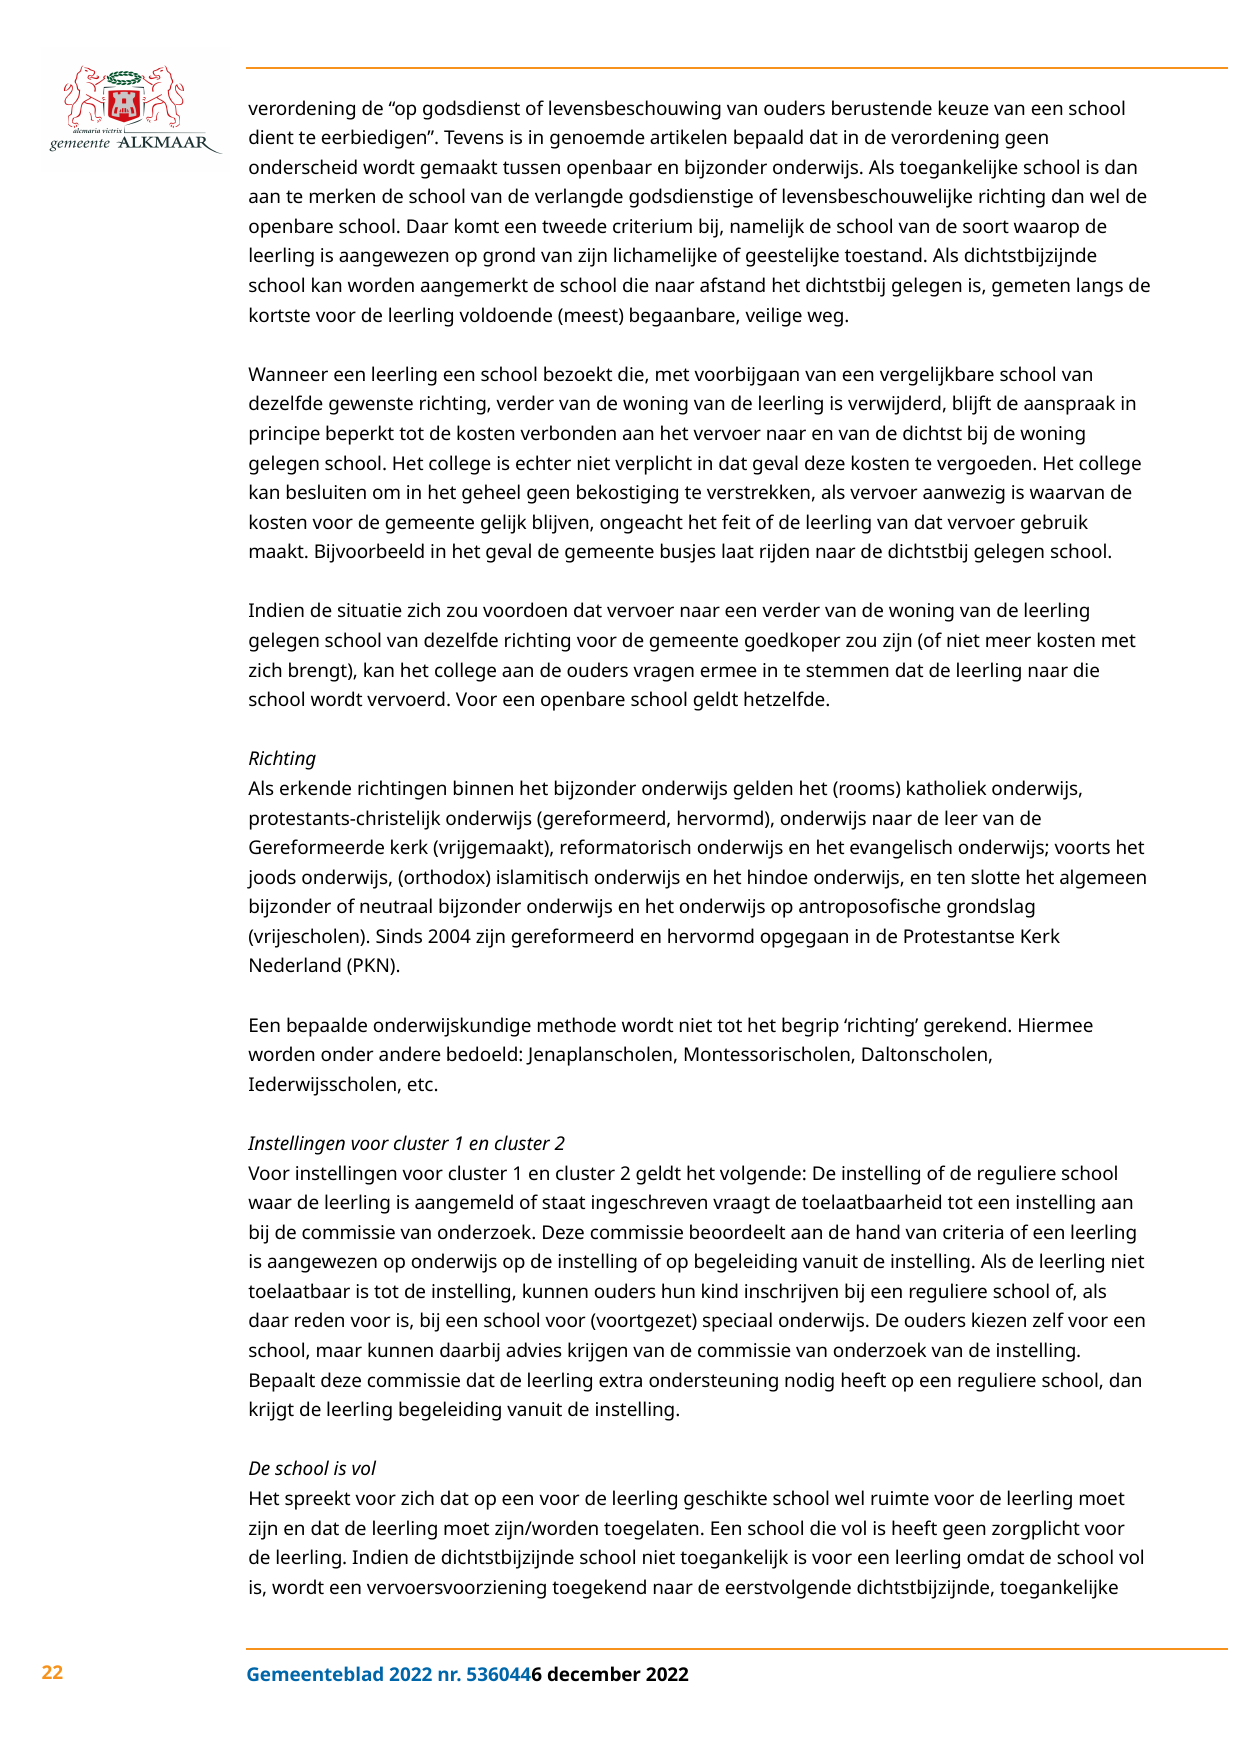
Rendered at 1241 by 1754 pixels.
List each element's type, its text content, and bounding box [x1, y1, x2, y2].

picture [41, 47, 231, 172]
text Richting [248, 746, 1152, 771]
text Een bepaalde onderwijskundige methode wordt niet tot het begrip ‘richting’ gerekend. Hiermee worden onder andere bedoeld: Jenaplanscholen, Montessorischolen, Daltonscholen, Iederwijsscholen, etc. [248, 1012, 1152, 1097]
text Voor instellingen voor cluster 1 en cluster 2 geldt het volgende: De instelling of de reguliere school waar de leerling is aangemeld of staat ingeschreven vraagt de toelaatbaarheid tot een instelling aan bij de commissie van onderzoek. Deze commissie beoordeelt aan de hand van criteria of een leerling is aangewezen op onderwijs op de instelling of op begeleiding vanuit de instelling. Als de leerling niet toelaatbaar is tot de instelling, kunnen ouders hun kind inschrijven bij een reguliere school of, als daar reden voor is, bij een school voor (voortgezet) speciaal onderwijs. De ouders kiezen zelf voor een school, maar kunnen daarbij advies krijgen van de commissie van onderzoek van de instelling. Bepaalt deze commissie dat de leerling extra ondersteuning nodig heeft op een reguliere school, dan krijgt de leerling begeleiding vanuit de instelling. [248, 1160, 1152, 1422]
text Wanneer een leerling een school bezoekt die, met voorbijgaan van een vergelijkbare school van dezelfde gewenste richting, verder van de woning van de leerling is verwijderd, blijft de aanspraak in principe beperkt tot de kosten verbonden aan het vervoer naar en van de dichtst bij de woning gelegen school. Het college is echter niet verplicht in dat geval deze kosten te vergoeden. Het college kan besluiten om in het geheel geen bekostiging te verstrekken, als vervoer aanwezig is waarvan de kosten voor de gemeente gelijk blijven, ongeacht het feit of de leerling van dat vervoer gebruik maakt. Bijvoorbeeld in het geval de gemeente busjes laat rijden naar de dichtstbij gelegen school. [248, 361, 1152, 564]
text verordening de “op godsdienst of levensbeschouwing van ouders berustende keuze van een school dient te eerbiedigen”. Tevens is in genoemde artikelen bepaald dat in de verordening geen onderscheid wordt gemaakt tussen openbaar en bijzonder onderwijs. Als toegankelijke school is dan aan te merken de school van de verlangde godsdienstige of levensbeschouwelijke richting dan wel de openbare school. Daar komt een tweede criterium bij, namelijk de school van de soort waarop de leerling is aangewezen op grond van zijn lichamelijke of geestelijke toestand. Als dichtstbijzijnde school kan worden aangemerkt de school die naar afstand het dichtstbij gelegen is, gemeten langs de kortste voor de leerling voldoende (meest) begaanbare, veilige weg. [248, 95, 1152, 328]
text Als erkende richtingen binnen het bijzonder onderwijs gelden het (rooms) katholiek onderwijs, protestants-christelijk onderwijs (gereformeerd, hervormd), onderwijs naar de leer van de Gereformeerde kerk (vrijgemaakt), reformatorisch onderwijs en het evangelisch onderwijs; voorts het joods onderwijs, (orthodox) islamitisch onderwijs en het hindoe onderwijs, en ten slotte het algemeen bijzonder of neutraal bijzonder onderwijs en het onderwijs op antroposofische grondslag (vrijescholen). Sinds 2004 zijn gereformeerd en hervormd opgegaan in de Protestantse Kerk Nederland (PKN). [248, 775, 1152, 978]
text Indien de situatie zich zou voordoen dat vervoer naar een verder van de woning van de leerling gelegen school van dezelfde richting voor de gemeente goedkoper zou zijn (of niet meer kosten met zich brengt), kan het college aan de ouders vragen ermee in te stemmen dat de leerling naar die school wordt vervoerd. Voor een openbare school geldt hetzelfde. [248, 598, 1152, 712]
text De school is vol [248, 1456, 1152, 1481]
text Instellingen voor cluster 1 en cluster 2 [248, 1130, 1152, 1156]
text Het spreekt voor zich dat op een voor de leerling geschikte school wel ruimte voor de leerling moet zijn en dat de leerling moet zijn/worden toegelaten. Een school die vol is heeft geen zorgplicht voor de leerling. Indien de dichtstbijzijnde school niet toegankelijk is voor een leerling omdat de school vol is, wordt een vervoersvoorziening toegekend naar de eerstvolgende dichtstbijzijnde, toegankelijke [248, 1485, 1152, 1600]
